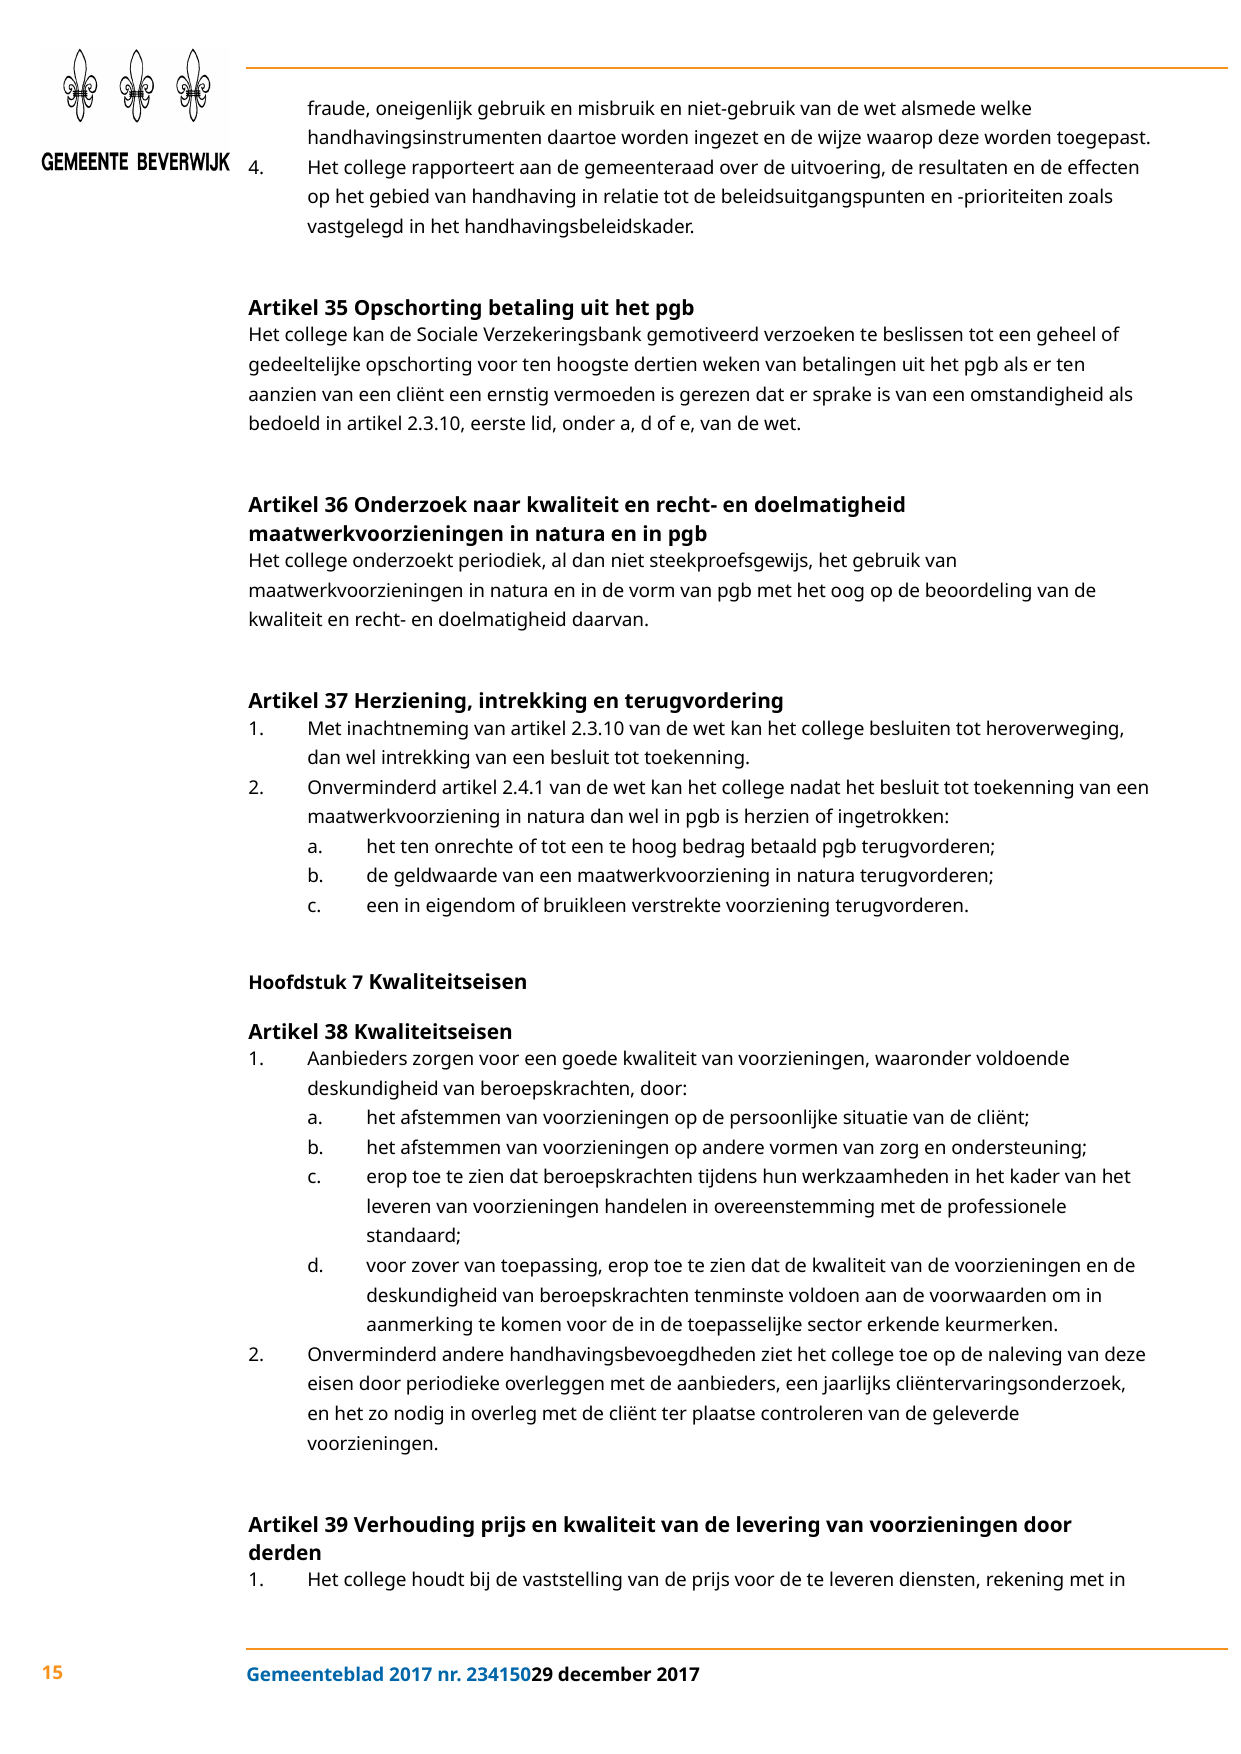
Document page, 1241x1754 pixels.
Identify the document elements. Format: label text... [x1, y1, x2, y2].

list erop toe te zien dat beroepskrachten tijdens hun werkzaamheden in het kader van het leveren van voorzieningen handelen in overeenstemming met de professionele standaard; [307, 1163, 1152, 1248]
text Artikel 37 Herziening, intrekking en terugvordering [248, 686, 1152, 715]
list Onverminderd artikel 2.4.1 van de wet kan het college nadat het besluit tot toekenning van een maatwerkvoorziening in natura dan wel in pgb is herzien of ingetrokken: [248, 774, 1152, 829]
list het ten onrechte of tot een te hoog bedrag betaald pgb terugvorderen; [307, 833, 1152, 859]
list fraude, oneigenlijk gebruik en misbruik en niet-gebruik van de wet alsmede welke handhavingsinstrumenten daartoe worden ingezet en de wijze waarop deze worden toegepast. [248, 95, 1152, 150]
text Artikel 36 Onderzoek naar kwaliteit en recht- en doelmatigheid maatwerkvoorzieningen in natura en in pgb [248, 490, 1152, 547]
list de geldwaarde van een maatwerkvoorziening in natura terugvorderen; [307, 863, 1152, 888]
text Artikel 35 Opschorting betaling uit het pgb [248, 293, 1152, 322]
list Met inachtneming van artikel 2.3.10 van de wet kan het college besluiten tot heroverweging, dan wel intrekking van een besluit tot toekenning. [248, 715, 1152, 770]
list het afstemmen van voorzieningen op andere vormen van zorg en ondersteuning; [307, 1134, 1152, 1160]
list Onverminderd andere handhavingsbevoegdheden ziet het college toe op de naleving van deze eisen door periodieke overleggen met de aanbieders, een jaarlijks cliëntervaringsonderzoek, en het zo nodig in overleg met de cliënt ter plaatse controleren van de geleverde voorzieningen. [248, 1341, 1152, 1456]
text Het college kan de Sociale Verzekeringsbank gemotiveerd verzoeken te beslissen tot een geheel of gedeeltelijke opschorting voor ten hoogste dertien weken van betalingen uit het pgb als er ten aanzien van een cliënt een ernstig vermoeden is gerezen dat er sprake is van een omstandigheid als bedoeld in artikel 2.3.10, eerste lid, onder a, d of e, van de wet. [248, 322, 1152, 436]
list Aanbieders zorgen voor een goede kwaliteit van voorzieningen, waaronder voldoende deskundigheid van beroepskrachten, door: [248, 1045, 1152, 1101]
list voor zover van toepassing, erop toe te zien dat de kwaliteit van de voorzieningen en de deskundigheid van beroepskrachten tenminste voldoen aan de voorwaarden om in aanmerking te komen voor de in de toepasselijke sector erkende keurmerken. [307, 1252, 1152, 1337]
picture [41, 47, 231, 172]
text Artikel 38 Kwaliteitseisen [248, 1017, 1152, 1045]
list Het college houdt bij de vaststelling van de prijs voor de te leveren diensten, rekening met in [248, 1567, 1152, 1592]
list Het college rapporteert aan de gemeenteraad over de uitvoering, de resultaten en de effecten op het gebied van handhaving in relatie tot de beleidsuitgangspunten en -prioriteiten zoals vastgelegd in het handhavingsbeleidskader. [248, 154, 1152, 239]
text Artikel 39 Verhouding prijs en kwaliteit van de levering van voorzieningen door derden [248, 1510, 1152, 1567]
list het afstemmen van voorzieningen op de persoonlijke situatie van de cliënt; [307, 1104, 1152, 1130]
text Hoofdstuk 7 Kwaliteitseisen [248, 967, 1152, 996]
text Het college onderzoekt periodiek, al dan niet steekproefsgewijs, het gebruik van maatwerkvoorzieningen in natura en in de vorm van pgb met het oog op de beoordeling van de kwaliteit en recht- en doelmatigheid daarvan. [248, 547, 1152, 632]
list een in eigendom of bruikleen verstrekte voorziening terugvorderen. [307, 892, 1152, 918]
